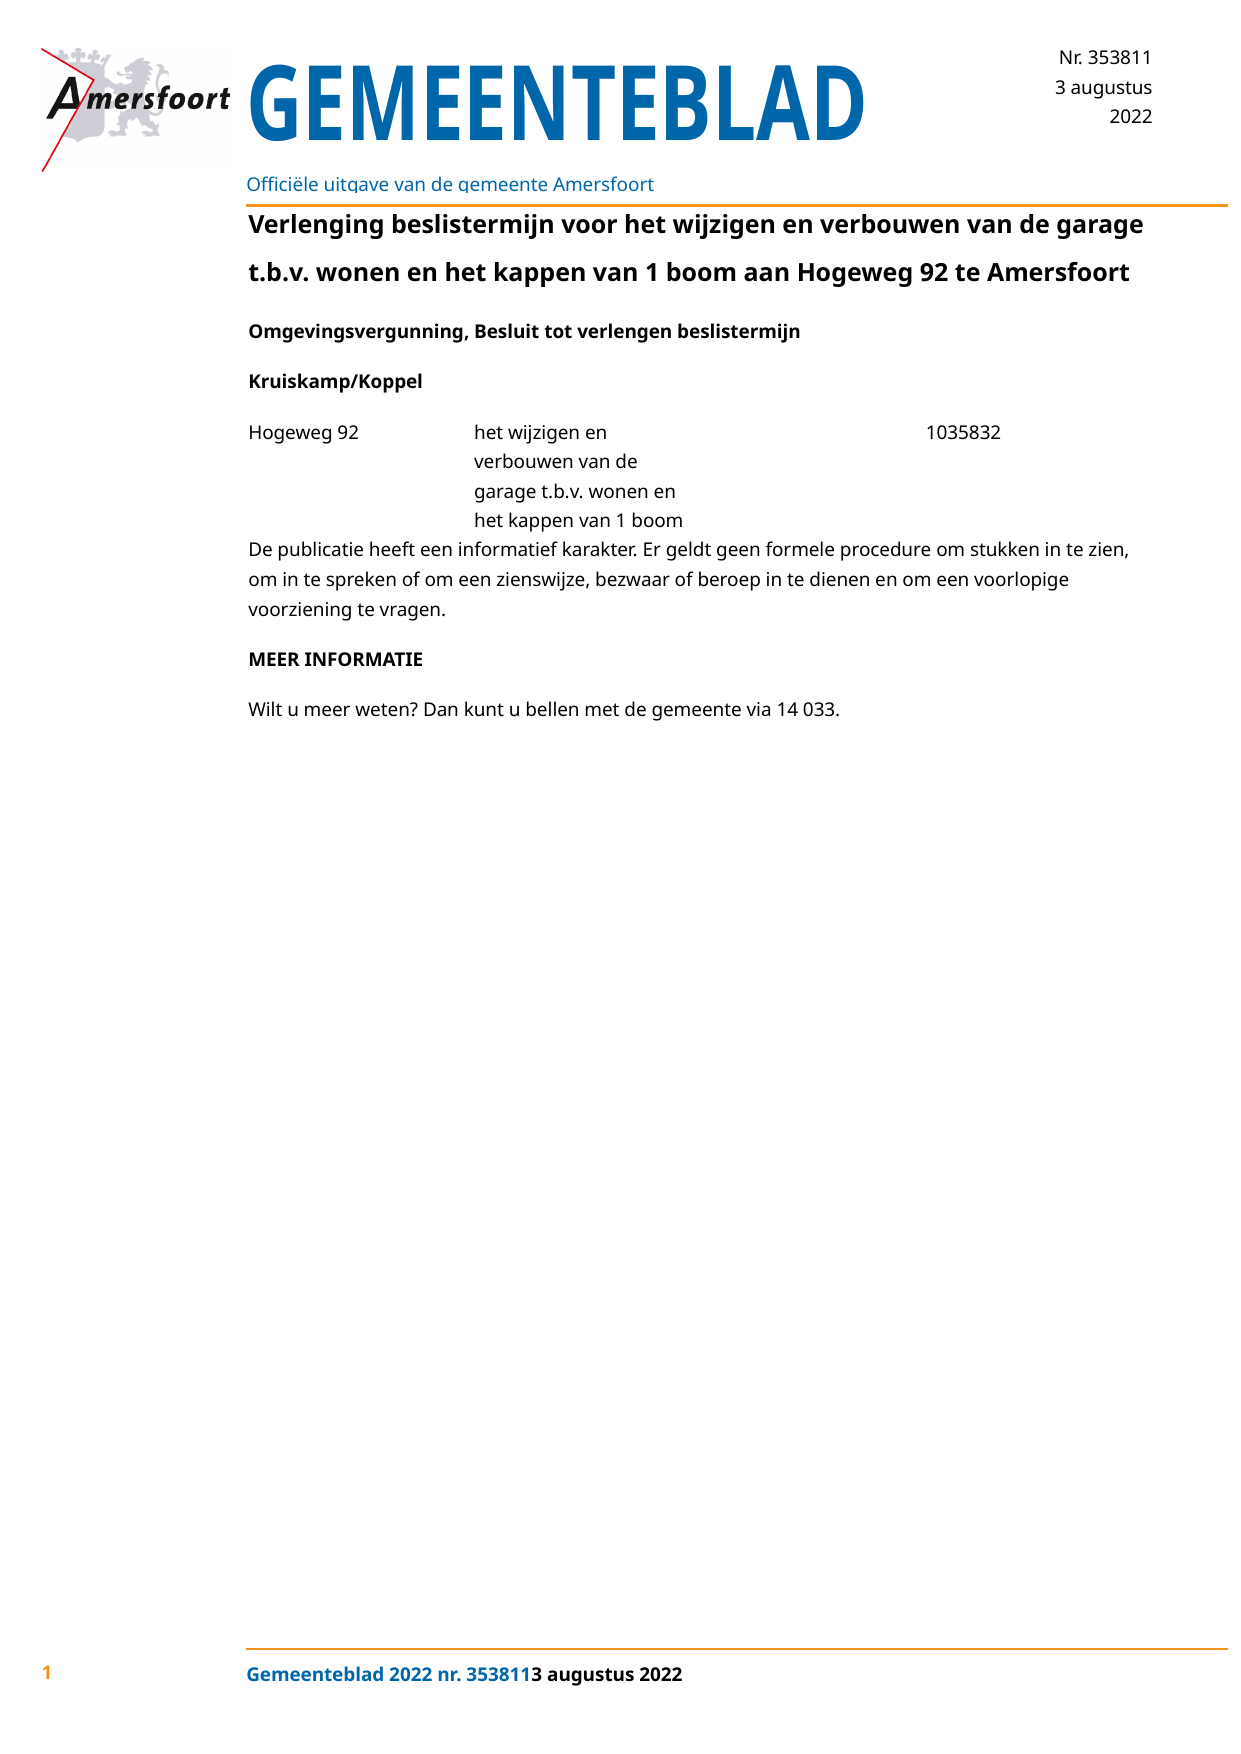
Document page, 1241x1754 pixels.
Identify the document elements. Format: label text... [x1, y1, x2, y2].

table_header het wijzigen en verbouwen van de garage t.b.v. wonen en het kappen van 1 boom [474, 419, 700, 533]
text Omgevingsvergunning, Besluit tot verlengen beslistermijn [248, 318, 1152, 344]
table_header 1035832 [926, 419, 1152, 533]
table_header [700, 419, 926, 533]
text Kruiskamp/Koppel [248, 368, 1152, 394]
table_header Hogeweg 92 [248, 419, 474, 533]
text Verlenging beslistermijn voor het wijzigen en verbouwen van de garage t.b.v. wonen en het kappen van 1 boom aan Hogeweg 92 te Amersfoort [248, 207, 1152, 288]
text Wilt u meer weten? Dan kunt u bellen met de gemeente via 14 033. [248, 697, 1152, 722]
text De publicatie heeft een informatief karakter. Er geldt geen formele procedure om stukken in te zien, om in te spreken of om een zienswijze, bezwaar of beroep in te dienen en om een voorlopige voorziening te vragen. [248, 537, 1152, 621]
text MEER INFORMATIE [248, 646, 1152, 672]
picture [41, 47, 231, 172]
